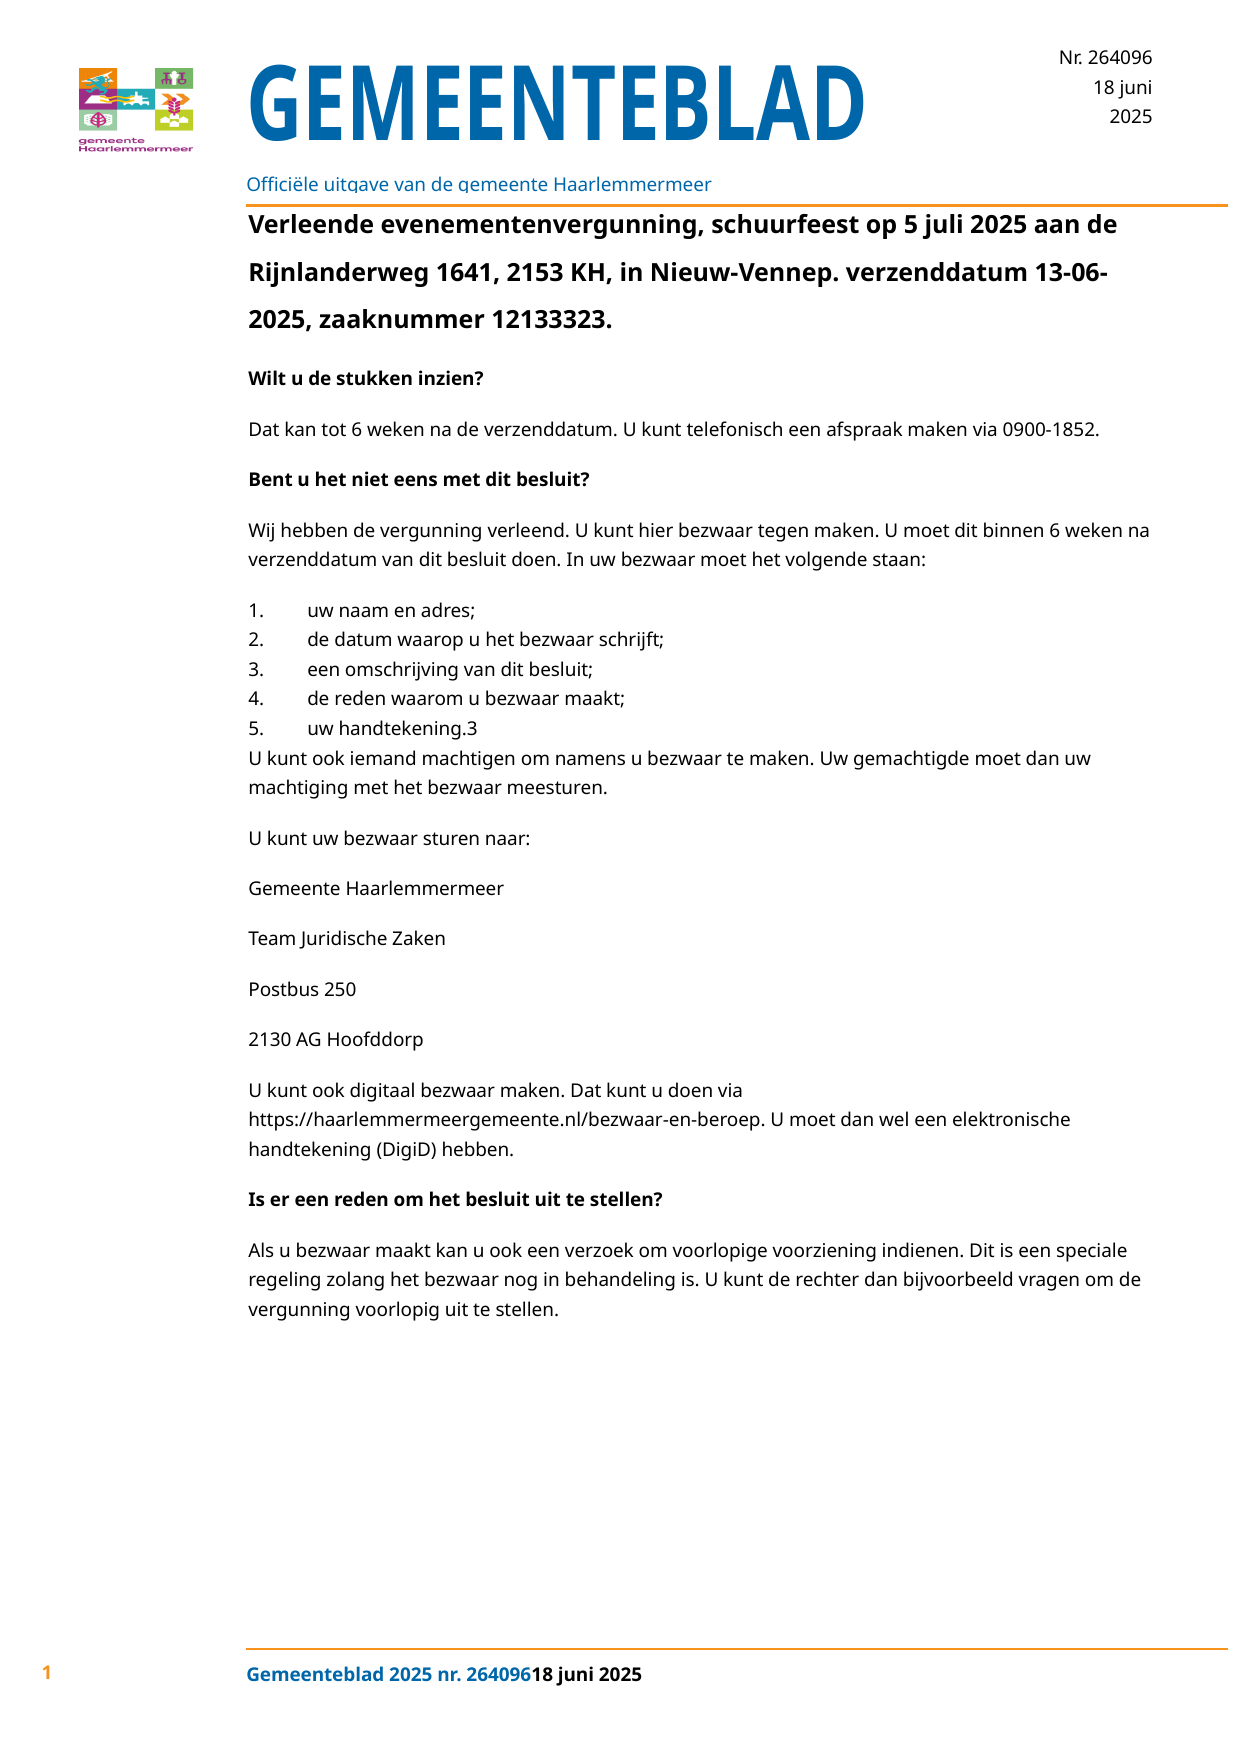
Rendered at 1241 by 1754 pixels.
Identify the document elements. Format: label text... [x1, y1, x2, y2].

text U kunt ook iemand machtigen om namens u bezwaar te maken. Uw gemachtigde moet dan uw machtiging met het bezwaar meesturen. [248, 745, 1152, 800]
text Dat kan tot 6 weken na de verzenddatum. U kunt telefonisch een afspraak maken via 0900-1852. [248, 416, 1152, 442]
text Bent u het niet eens met dit besluit? [248, 466, 1152, 492]
list uw naam en adres; [248, 597, 1152, 622]
text Team Juridische Zaken [248, 926, 1152, 951]
list uw handtekening.3 [248, 715, 1152, 741]
text Postbus 250 [248, 976, 1152, 1002]
text 2130 AG Hoofddorp [248, 1026, 1152, 1052]
list de reden waarom u bezwaar maakt; [248, 686, 1152, 711]
text Als u bezwaar maakt kan u ook een verzoek om voorlopige voorziening indienen. Dit is een speciale regeling zolang het bezwaar nog in behandeling is. U kunt de rechter dan bijvoorbeeld vragen om de vergunning voorlopig uit te stellen. [248, 1237, 1152, 1322]
picture [41, 47, 231, 172]
list een omschrijving van dit besluit; [248, 656, 1152, 682]
list de datum waarop u het bezwaar schrijft; [248, 626, 1152, 652]
text U kunt ook digitaal bezwaar maken. Dat kunt u doen via https://haarlemmermeergemeente.nl/bezwaar-en-beroep. U moet dan wel een elektronische handtekening (DigiD) hebben. [248, 1077, 1152, 1162]
text Verleende evenementenvergunning, schuurfeest op 5 juli 2025 aan de Rijnlanderweg 1641, 2153 KH, in Nieuw-Vennep. verzenddatum 13-06-2025, zaaknummer 12133323. [248, 207, 1152, 336]
text Wilt u de stukken inzien? [248, 366, 1152, 391]
text Gemeente Haarlemmermeer [248, 875, 1152, 901]
text U kunt uw bezwaar sturen naar: [248, 825, 1152, 850]
text Is er een reden om het besluit uit te stellen? [248, 1186, 1152, 1212]
text Wij hebben de vergunning verleend. U kunt hier bezwaar tegen maken. U moet dit binnen 6 weken na verzenddatum van dit besluit doen. In uw bezwaar moet het volgende staan: [248, 517, 1152, 572]
